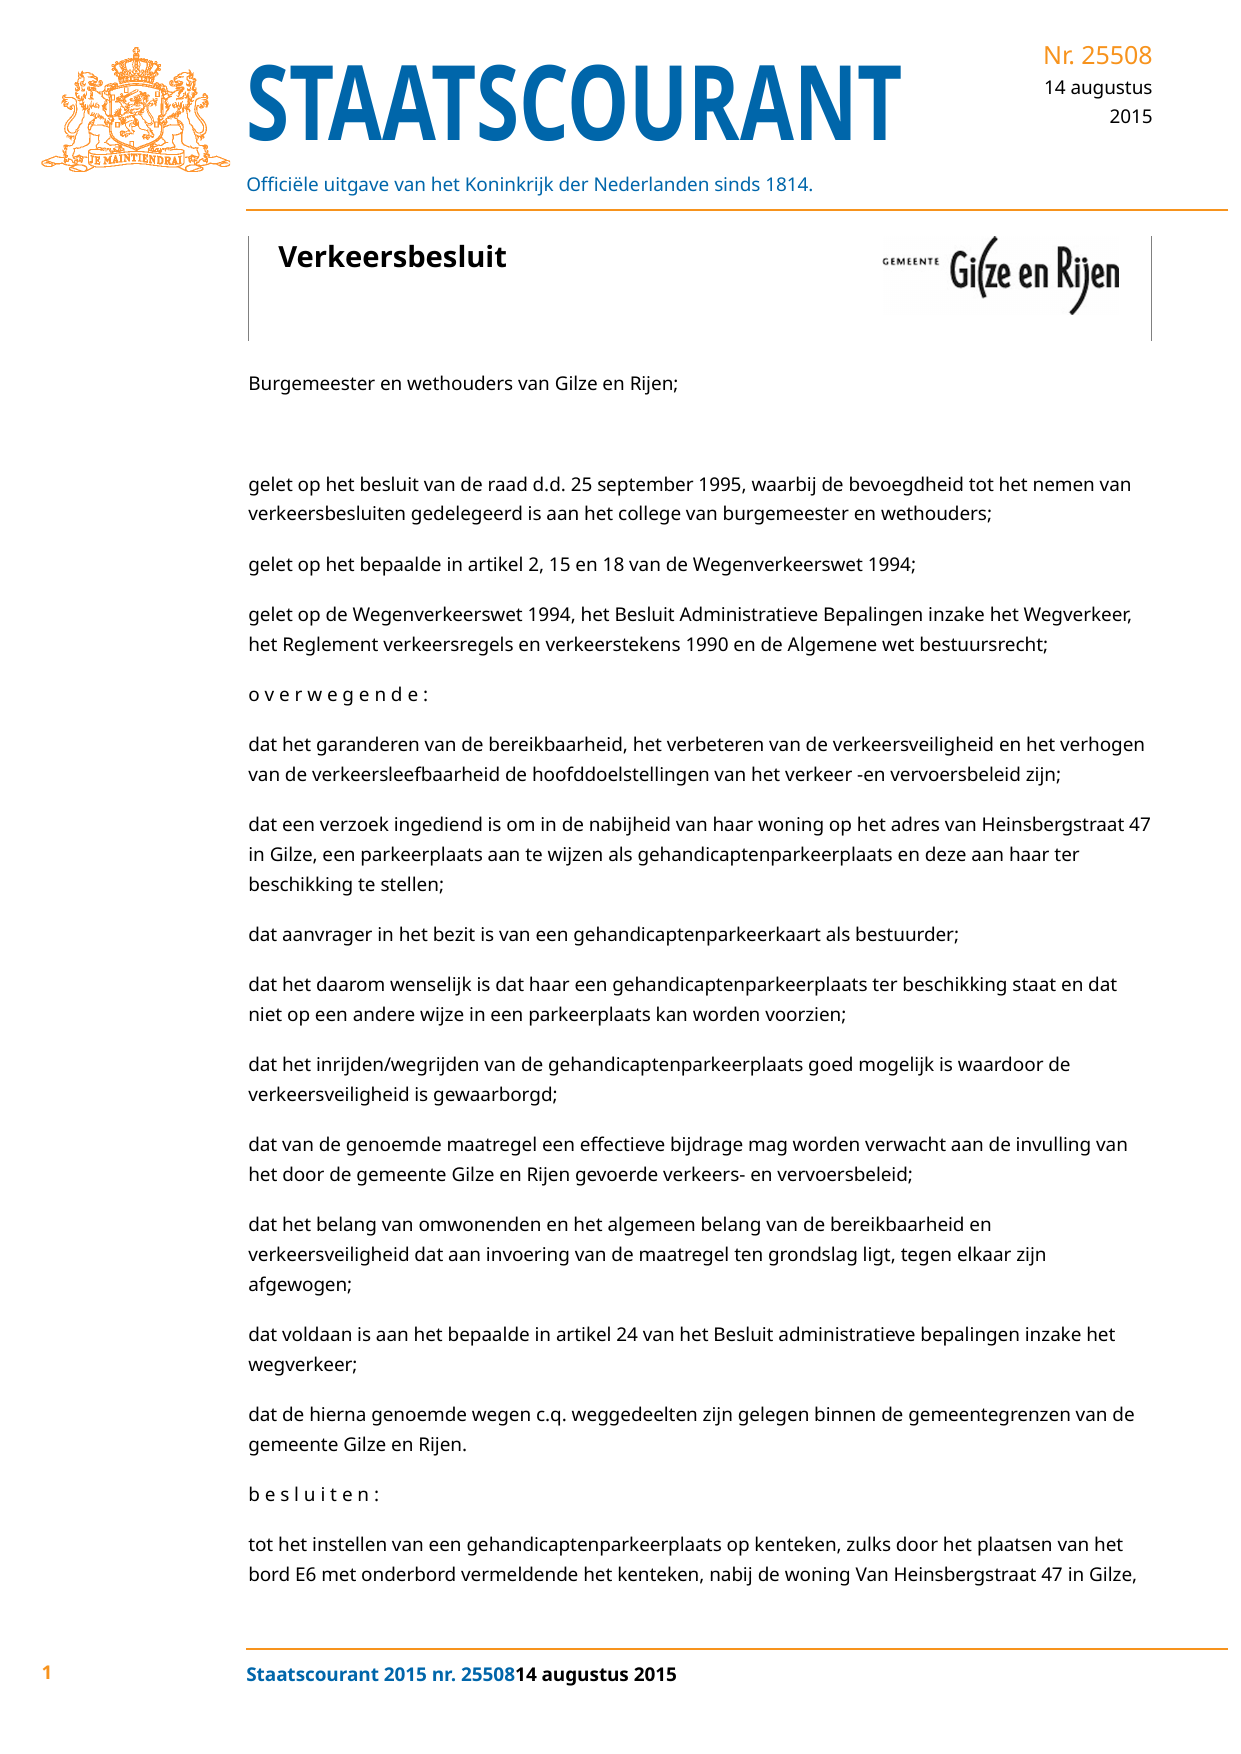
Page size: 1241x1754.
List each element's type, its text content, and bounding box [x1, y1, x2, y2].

text dat het garanderen van de bereikbaarheid, het verbeteren van de verkeersveiligheid en het verhogen van de verkeersleefbaarheid de hoofddoelstellingen van het verkeer -en vervoersbeleid zijn; [248, 732, 1152, 787]
text tot het instellen van een gehandicaptenparkeerplaats op kenteken, zulks door het plaatsen van het bord E6 met onderbord vermeldende het kenteken, nabij de woning Van Heinsbergstraat 47 in Gilze, [248, 1532, 1152, 1587]
text gelet op het bepaalde in artikel 2, 15 en 18 van de Wegenverkeerswet 1994; [248, 551, 1152, 577]
table_header [850, 236, 1151, 341]
text gelet op de Wegenverkeerswet 1994, het Besluit Administratieve Bepalingen inzake het Wegverkeer, het Reglement verkeersregels en verkeerstekens 1990 en de Algemene wet bestuursrecht; [248, 601, 1152, 657]
text dat de hierna genoemde wegen c.q. weggedeelten zijn gelegen binnen de gemeentegrenzen van de gemeente Gilze en Rijen. [248, 1401, 1152, 1457]
text Burgemeester en wethouders van Gilze en Rijen; [248, 370, 1152, 396]
text dat het daarom wenselijk is dat haar een gehandicaptenparkeerplaats ter beschikking staat en dat niet op een andere wijze in een parkeerplaats kan worden voorzien; [248, 972, 1152, 1027]
text dat van de genoemde maatregel een effectieve bijdrage mag worden verwacht aan de invulling van het door de gemeente Gilze en Rijen gevoerde verkeers- en vervoersbeleid; [248, 1132, 1152, 1187]
text b e s l u i t e n : [248, 1481, 1152, 1507]
text dat voldaan is aan het bepaalde in artikel 24 van het Besluit administratieve bepalingen inzake het wegverkeer; [248, 1321, 1152, 1377]
text dat een verzoek ingediend is om in de nabijheid van haar woning op het adres van Heinsbergstraat 47 in Gilze, een parkeerplaats aan te wijzen als gehandicaptenparkeerplaats en deze aan haar ter beschikking te stellen; [248, 812, 1152, 897]
picture [41, 47, 231, 172]
text dat het belang van omwonenden en het algemeen belang van de bereikbaarheid en verkeersveiligheid dat aan invoering van de maatregel ten grondslag ligt, tegen elkaar zijn afgewogen; [248, 1212, 1152, 1297]
text dat aanvrager in het bezit is van een gehandicaptenparkeerkaart als bestuurder; [248, 921, 1152, 947]
picture [882, 236, 1119, 315]
text gelet op het besluit van de raad d.d. 25 september 1995, waarbij de bevoegdheid tot het nemen van verkeersbesluiten gedelegeerd is aan het college van burgemeester en wethouders; [248, 471, 1152, 526]
text o v e r w e g e n d e : [248, 681, 1152, 707]
table_header Verkeersbesluit [249, 236, 850, 341]
text dat het inrijden/wegrijden van de gehandicaptenparkeerplaats goed mogelijk is waardoor de verkeersveiligheid is gewaarborgd; [248, 1052, 1152, 1107]
